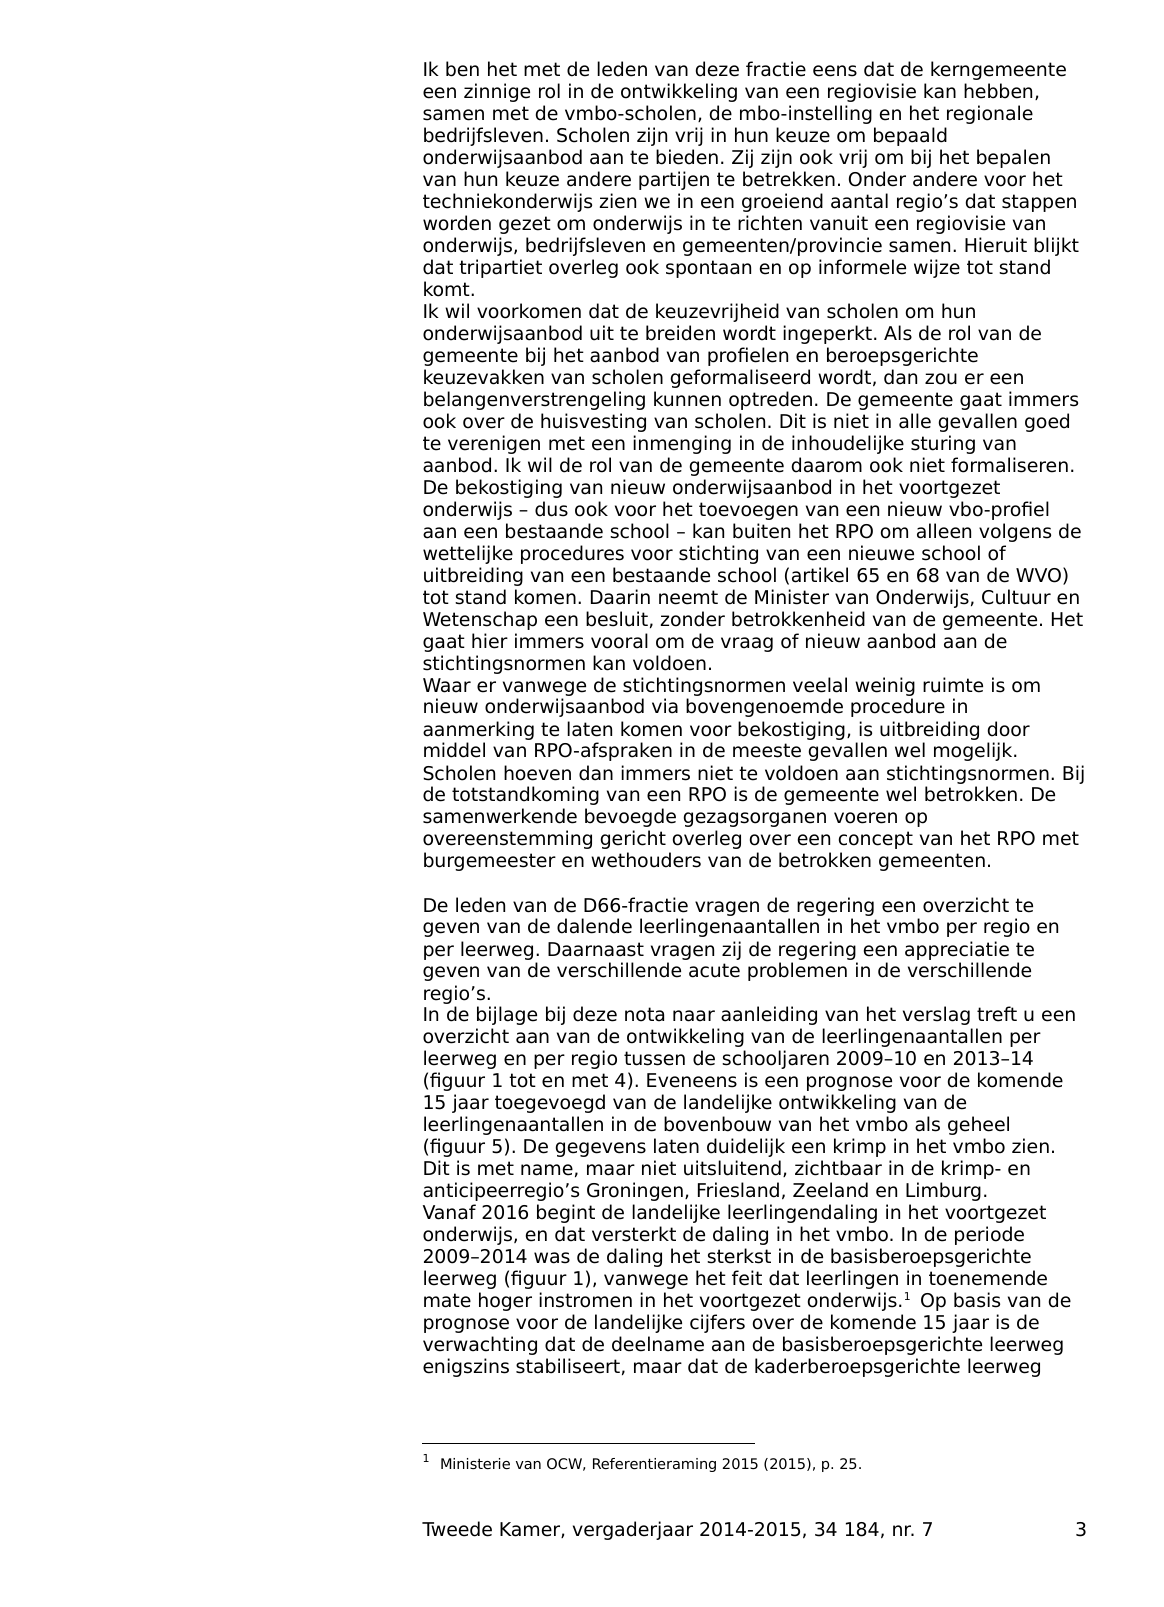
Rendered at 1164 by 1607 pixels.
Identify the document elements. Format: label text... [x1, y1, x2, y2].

text Ik wil voorkomen dat de keuzevrijheid van scholen om hun onderwijsaanbod uit te breiden wordt ingeperkt. Als de rol van de gemeente bij het aanbod van profielen en beroepsgerichte keuzevakken van scholen geformaliseerd wordt, dan zou er een belangenverstrengeling kunnen optreden. De gemeente gaat immers ook over de huisvesting van scholen. Dit is niet in alle gevallen goed te verenigen met een inmenging in de inhoudelijke sturing van aanbod. Ik wil de rol van de gemeente daarom ook niet formaliseren. [422, 301, 1087, 477]
text Waar er vanwege de stichtingsnormen veelal weinig ruimte is om nieuw onderwijsaanbod via bovengenoemde procedure in aanmerking te laten komen voor bekostiging, is uitbreiding door middel van RPO-afspraken in de meeste gevallen wel mogelijk. Scholen hoeven dan immers niet te voldoen aan stichtingsnormen. Bij de totstandkoming van een RPO is de gemeente wel betrokken. De samenwerkende bevoegde gezagsorganen voeren op overeenstemming gericht overleg over een concept van het RPO met burgemeester en wethouders van de betrokken gemeenten. [422, 674, 1087, 872]
text In de bijlage bij deze nota naar aanleiding van het verslag treft u een overzicht aan van de ontwikkeling van de leerlingenaantallen per leerweg en per regio tussen de schooljaren 2009–10 en 2013–14 (figuur 1 tot en met 4). Eveneens is een prognose voor de komende 15 jaar toegevoegd van de landelijke ontwikkeling van de leerlingenaantallen in de bovenbouw van het vmbo als geheel (figuur 5). De gegevens laten duidelijk een krimp in het vmbo zien. Dit is met name, maar niet uitsluitend, zichtbaar in de krimp- en anticipeerregio’s Groningen, Friesland, Zeeland en Limburg. [422, 1004, 1087, 1202]
text Ik ben het met de leden van deze fractie eens dat de kerngemeente een zinnige rol in de ontwikkeling van een regiovisie kan hebben, samen met de vmbo-scholen, de mbo-instelling en het regionale bedrijfsleven. Scholen zijn vrij in hun keuze om bepaald onderwijsaanbod aan te bieden. Zij zijn ook vrij om bij het bepalen van hun keuze andere partijen te betrekken. Onder andere voor het techniekonderwijs zien we in een groeiend aantal regio’s dat stappen worden gezet om onderwijs in te richten vanuit een regiovisie van onderwijs, bedrijfsleven en gemeenten/provincie samen. Hieruit blijkt dat tripartiet overleg ook spontaan en op informele wijze tot stand komt. [422, 59, 1087, 301]
text De bekostiging van nieuw onderwijsaanbod in het voortgezet onderwijs – dus ook voor het toevoegen van een nieuw vbo-profiel aan een bestaande school – kan buiten het RPO om alleen volgens de wettelijke procedures voor stichting van een nieuwe school of uitbreiding van een bestaande school (artikel 65 en 68 van de WVO) tot stand komen. Daarin neemt de Minister van Onderwijs, Cultuur en Wetenschap een besluit, zonder betrokkenheid van de gemeente. Het gaat hier immers vooral om de vraag of nieuw aanbod aan de stichtingsnormen kan voldoen. [422, 477, 1087, 674]
text Ministerie van OCW, Referentieraming 2015 (2015), p. 25. [422, 1452, 1087, 1474]
text De leden van de D66-fractie vragen de regering een overzicht te geven van de dalende leerlingenaantallen in het vmbo per regio en per leerweg. Daarnaast vragen zij de regering een appreciatie te geven van de verschillende acute problemen in de verschillende regio’s. [422, 894, 1087, 1004]
text Vanaf 2016 begint de landelijke leerlingendaling in het voortgezet onderwijs, en dat versterkt de daling in het vmbo. In de periode 2009–2014 was de daling het sterkst in de basisberoepsgerichte leerweg (figuur 1), vanwege het feit dat leerlingen in toenemende mate hoger instromen in het voortgezet onderwijs. Op basis van de prognose voor de landelijke cijfers over de komende 15 jaar is de verwachting dat de deelname aan de basisberoepsgerichte leerweg enigszins stabiliseert, maar dat de kaderberoepsgerichte leerweg [422, 1202, 1087, 1378]
